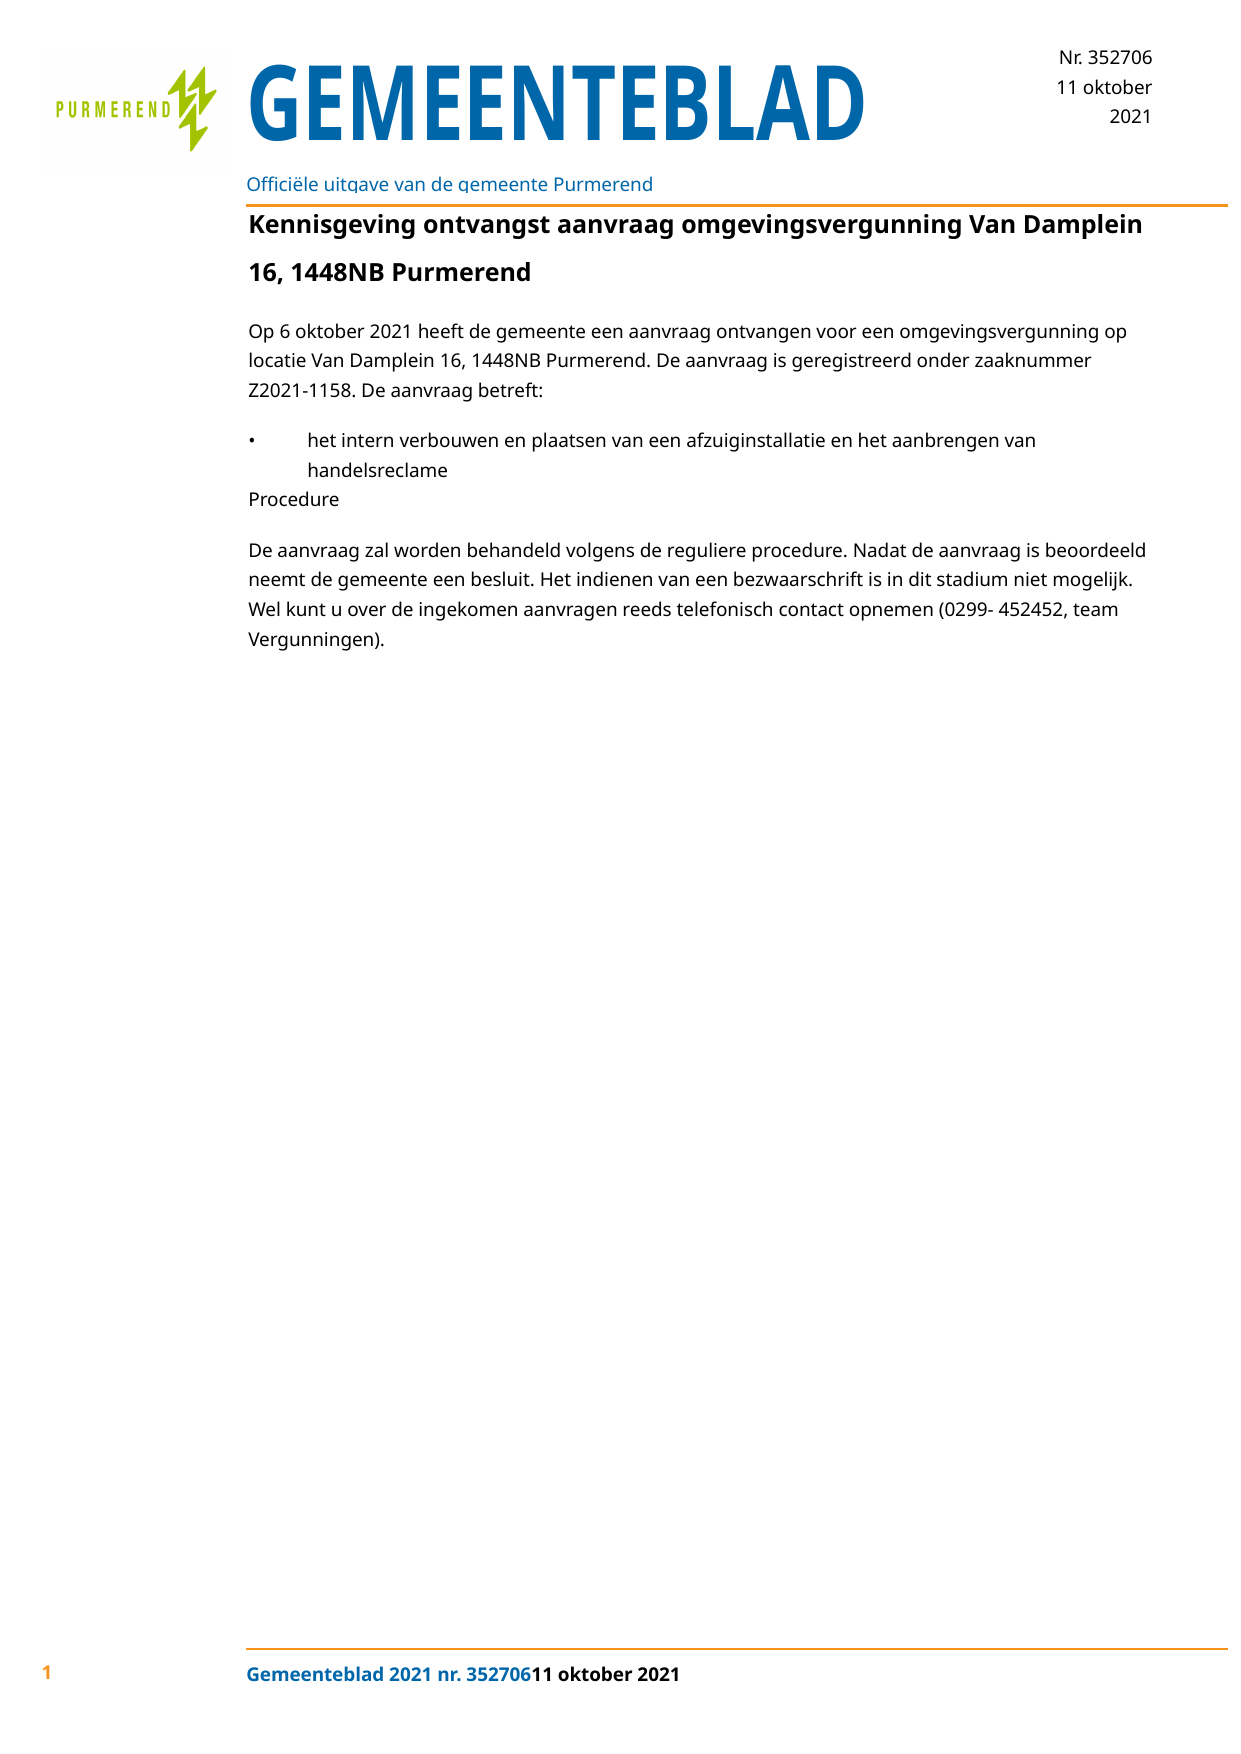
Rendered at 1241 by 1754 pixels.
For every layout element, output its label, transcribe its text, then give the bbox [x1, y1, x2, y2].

text Procedure [248, 487, 1152, 512]
picture [41, 47, 231, 172]
list het intern verbouwen en plaatsen van een afzuiginstallatie en het aanbrengen van handelsreclame [248, 427, 1152, 483]
text Kennisgeving ontvangst aanvraag omgevingsvergunning Van Damplein 16, 1448NB Purmerend [248, 207, 1152, 288]
text De aanvraag zal worden behandeld volgens de reguliere procedure. Nadat de aanvraag is beoordeeld neemt de gemeente een besluit. Het indienen van een bezwaarschrift is in dit stadium niet mogelijk. Wel kunt u over de ingekomen aanvragen reeds telefonisch contact opnemen (0299- 452452, team Vergunningen). [248, 537, 1152, 652]
text Op 6 oktober 2021 heeft de gemeente een aanvraag ontvangen voor een omgevingsvergunning op locatie Van Damplein 16, 1448NB Purmerend. De aanvraag is geregistreerd onder zaaknummer Z2021-1158. De aanvraag betreft: [248, 318, 1152, 403]
